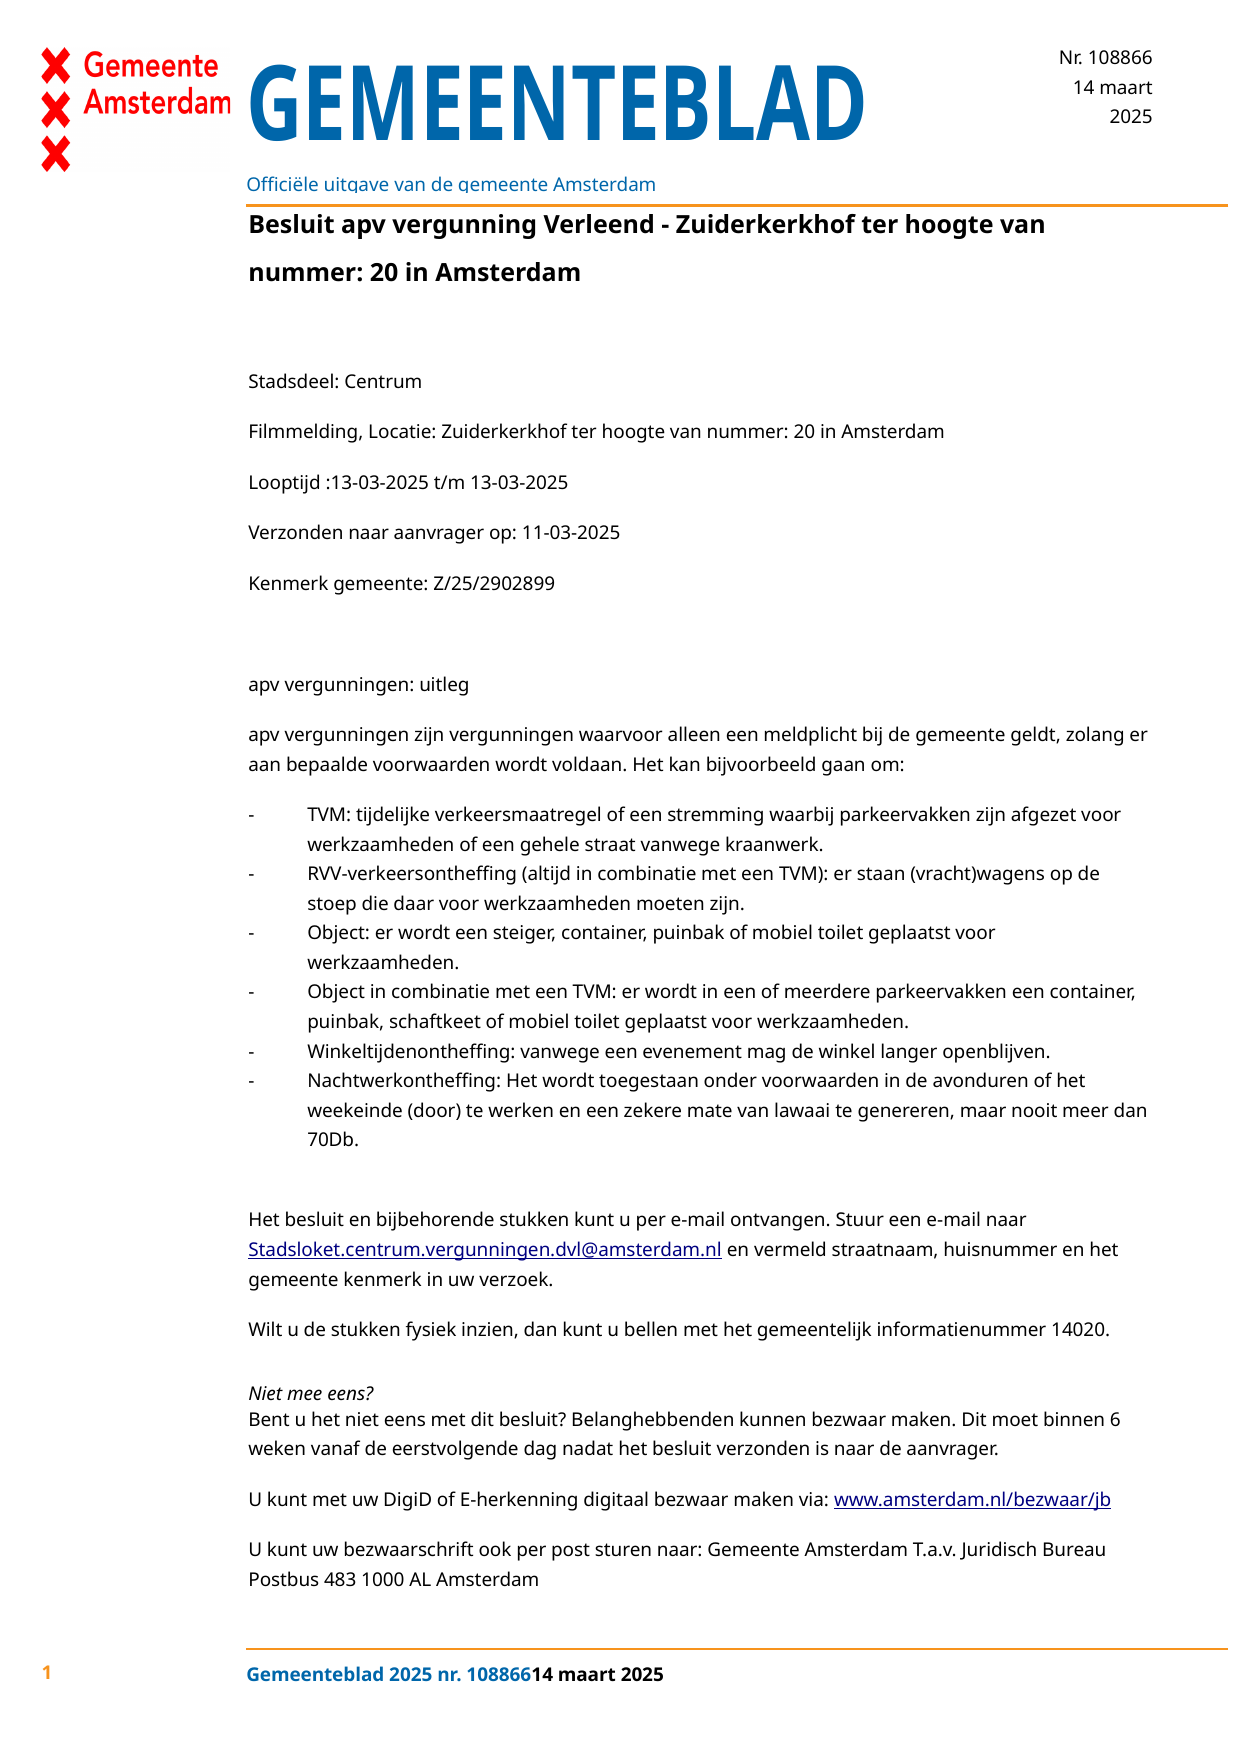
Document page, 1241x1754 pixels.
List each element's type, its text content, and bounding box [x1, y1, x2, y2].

text apv vergunningen: uitleg [248, 671, 1152, 697]
picture [41, 47, 231, 172]
list RVV-verkeersontheffing (altijd in combinatie met een TVM): er staan (vracht)wagens op de stoep die daar voor werkzaamheden moeten zijn. [248, 860, 1152, 916]
list Object in combinatie met een TVM: er wordt in een of meerdere parkeervakken een container, puinbak, schaftkeet of mobiel toilet geplaatst voor werkzaamheden. [248, 979, 1152, 1034]
list Object: er wordt een steiger, container, puinbak of mobiel toilet geplaatst voor werkzaamheden. [248, 919, 1152, 975]
text U kunt met uw DigiD of E-herkenning digitaal bezwaar maken via: www.amsterdam.nl/bezwaar/jb [248, 1486, 1152, 1512]
text Filmmelding, Locatie: Zuiderkerkhof ter hoogte van nummer: 20 in Amsterdam [248, 419, 1152, 444]
text Looptijd :13-03-2025 t/m 13-03-2025 [248, 469, 1152, 495]
text Besluit apv vergunning Verleend - Zuiderkerkhof ter hoogte van nummer: 20 in Amsterdam [248, 207, 1152, 288]
text Bent u het niet eens met dit besluit? Belanghebbenden kunnen bezwaar maken. Dit moet binnen 6 weken vanaf de eerstvolgende dag nadat het besluit verzonden is naar de aanvrager. [248, 1406, 1152, 1461]
text Verzonden naar aanvrager op: 11-03-2025 [248, 519, 1152, 545]
list Winkeltijdenontheffing: vanwege een evenement mag de winkel langer openblijven. [248, 1038, 1152, 1064]
text Het besluit en bijbehorende stukken kunt u per e-mail ontvangen. Stuur een e-mail naar Stadsloket.centrum.vergunningen.dvl@amsterdam.nl en vermeld straatnaam, huisnummer en het gemeente kenmerk in uw verzoek. [248, 1207, 1152, 1292]
text Stadsdeel: Centrum [248, 368, 1152, 394]
text apv vergunningen zijn vergunningen waarvoor alleen een meldplicht bij de gemeente geldt, zolang er aan bepaalde voorwaarden wordt voldaan. Het kan bijvoorbeeld gaan om: [248, 721, 1152, 777]
text Wilt u de stukken fysiek inzien, dan kunt u bellen met het gemeentelijk informatienummer 14020. [248, 1316, 1152, 1342]
list Nachtwerkontheffing: Het wordt toegestaan onder voorwaarden in de avonduren of het weekeinde (door) te werken en een zekere mate van lawaai te genereren, maar nooit meer dan 70Db. [248, 1067, 1152, 1152]
text Niet mee eens? [248, 1380, 1152, 1406]
list TVM: tijdelijke verkeersmaatregel of een stremming waarbij parkeervakken zijn afgezet voor werkzaamheden of een gehele straat vanwege kraanwerk. [248, 801, 1152, 857]
text Kenmerk gemeente: Z/25/2902899 [248, 570, 1152, 596]
text U kunt uw bezwaarschrift ook per post sturen naar: Gemeente Amsterdam T.a.v. Juridisch Bureau Postbus 483 1000 AL Amsterdam [248, 1536, 1152, 1592]
